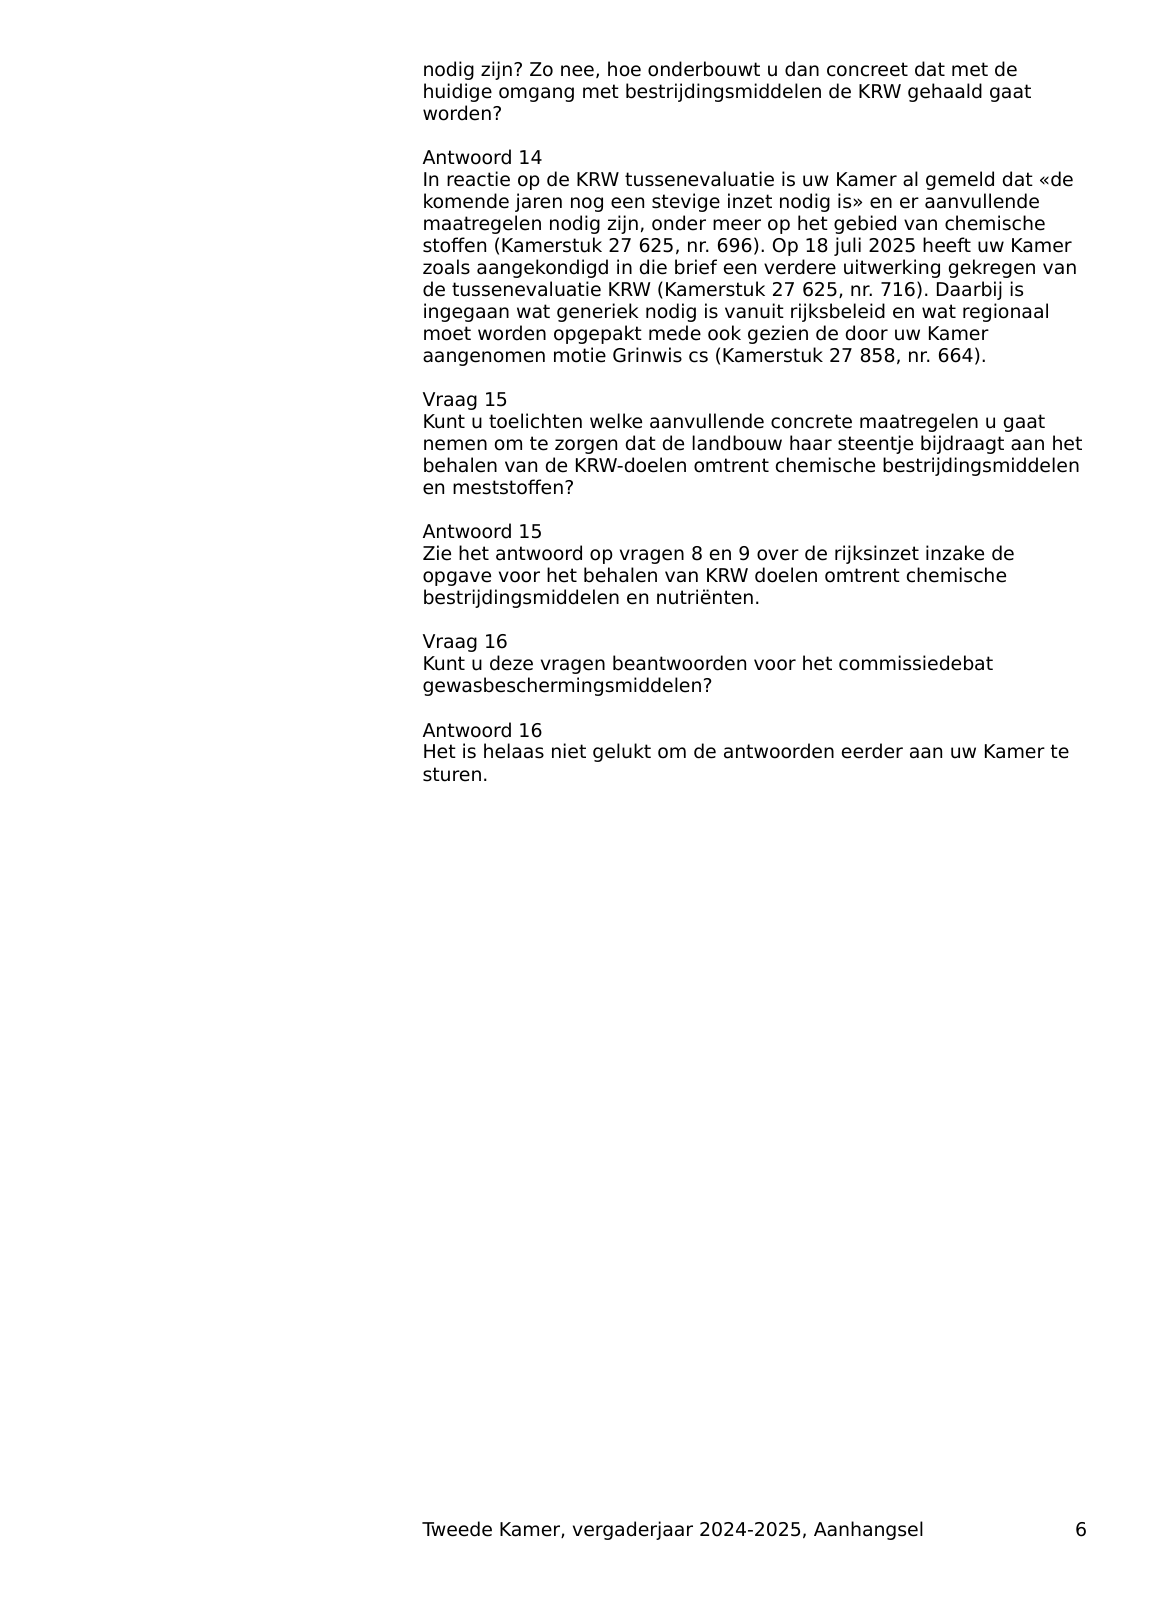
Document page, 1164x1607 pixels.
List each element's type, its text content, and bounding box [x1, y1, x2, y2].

text Het is helaas niet gelukt om de antwoorden eerder aan uw Kamer te sturen. [422, 741, 1087, 785]
text Kunt u deze vragen beantwoorden voor het commissiedebat gewasbeschermingsmiddelen? [422, 653, 1087, 697]
text nodig zijn? Zo nee, hoe onderbouwt u dan concreet dat met de huidige omgang met bestrijdingsmiddelen de KRW gehaald gaat worden? [422, 59, 1087, 125]
text In reactie op de KRW tussenevaluatie is uw Kamer al gemeld dat «de komende jaren nog een stevige inzet nodig is» en er aanvullende maatregelen nodig zijn, onder meer op het gebied van chemische stoffen (Kamerstuk 27 625, nr. 696). Op 18 juli 2025 heeft uw Kamer zoals aangekondigd in die brief een verdere uitwerking gekregen van de tussenevaluatie KRW (Kamerstuk 27 625, nr. 716). Daarbij is ingegaan wat generiek nodig is vanuit rijksbeleid en wat regionaal moet worden opgepakt mede ook gezien de door uw Kamer aangenomen motie Grinwis cs (Kamerstuk 27 858, nr. 664). [422, 169, 1087, 367]
text Kunt u toelichten welke aanvullende concrete maatregelen u gaat nemen om te zorgen dat de landbouw haar steentje bijdraagt aan het behalen van de KRW-doelen omtrent chemische bestrijdingsmiddelen en meststoffen? [422, 411, 1087, 499]
text Vraag 15 [422, 389, 1087, 411]
text Vraag 16 [422, 631, 1087, 653]
text Zie het antwoord op vragen 8 en 9 over de rijksinzet inzake de opgave voor het behalen van KRW doelen omtrent chemische bestrijdingsmiddelen en nutriënten. [422, 543, 1087, 609]
text Antwoord 16 [422, 719, 1087, 741]
text Antwoord 15 [422, 521, 1087, 543]
text Antwoord 14 [422, 147, 1087, 169]
